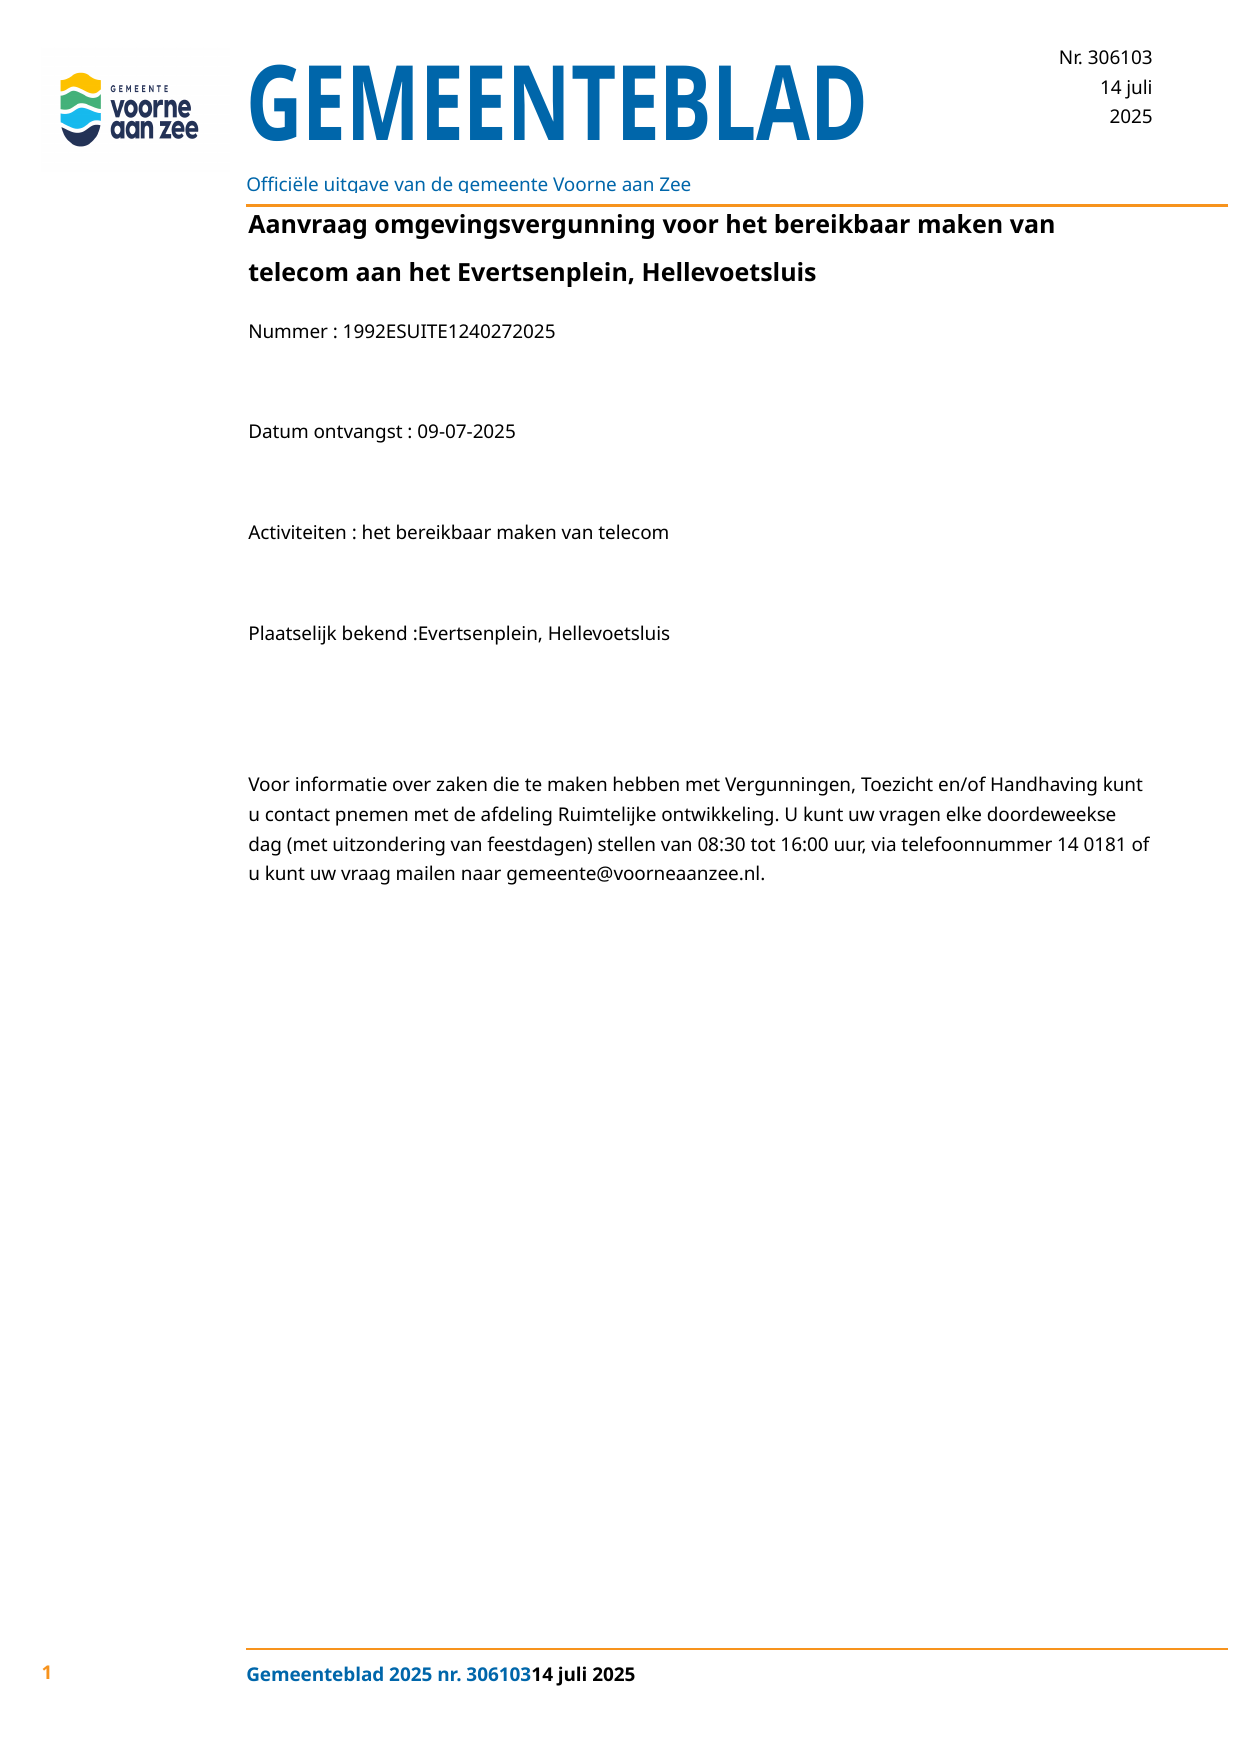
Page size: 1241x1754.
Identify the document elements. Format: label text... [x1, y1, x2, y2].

text Plaatselijk bekend :Evertsenplein, Hellevoetsluis [248, 620, 1152, 646]
text Nummer : 1992ESUITE1240272025 [248, 318, 1152, 344]
picture [41, 47, 231, 172]
text Activiteiten : het bereikbaar maken van telecom [248, 519, 1152, 545]
text Voor informatie over zaken die te maken hebben met Vergunningen, Toezicht en/of Handhaving kunt u contact pnemen met de afdeling Ruimtelijke ontwikkeling. U kunt uw vragen elke doordeweekse dag (met uitzondering van feestdagen) stellen van 08:30 tot 16:00 uur, via telefoonnummer 14 0181 of u kunt uw vraag mailen naar gemeente@voorneaanzee.nl. [248, 772, 1152, 886]
text Aanvraag omgevingsvergunning voor het bereikbaar maken van telecom aan het Evertsenplein, Hellevoetsluis [248, 207, 1152, 288]
text Datum ontvangst : 09-07-2025 [248, 419, 1152, 444]
